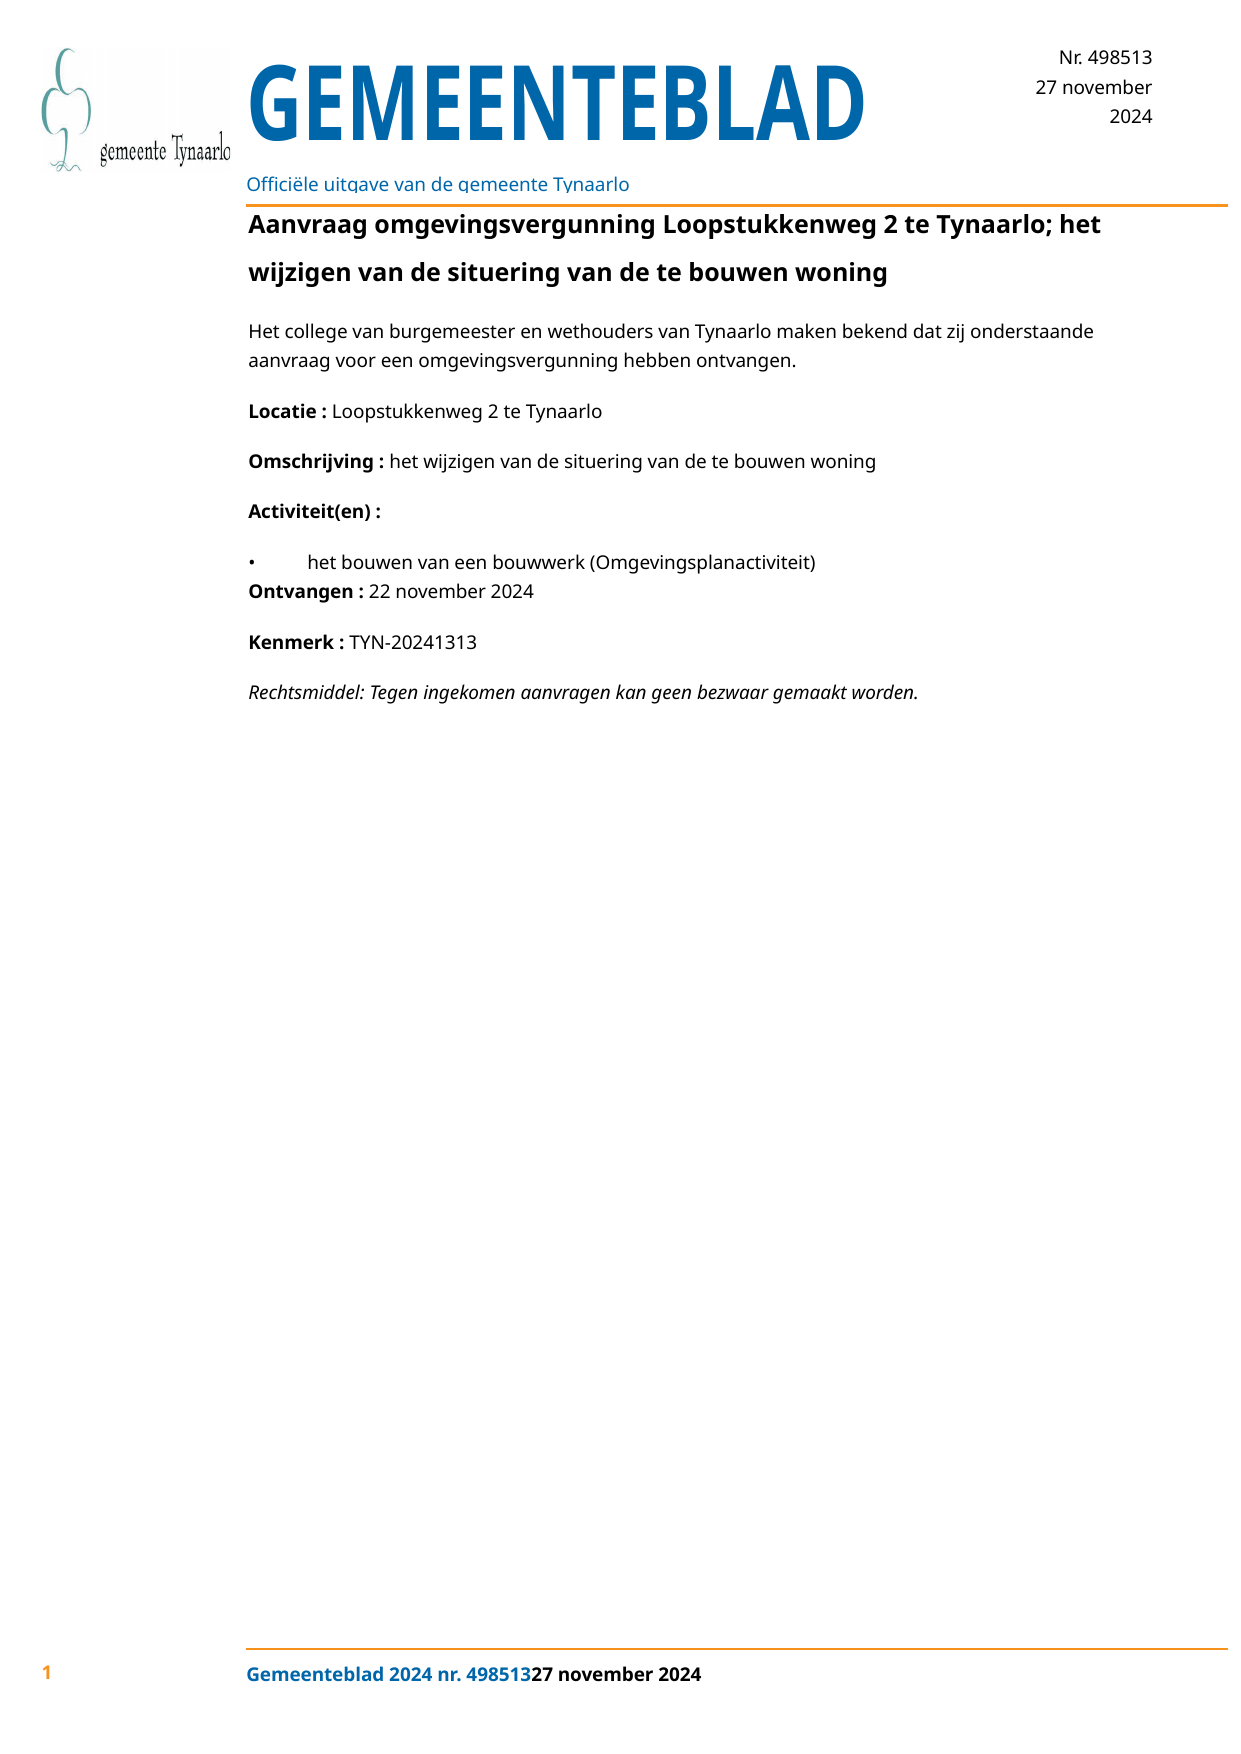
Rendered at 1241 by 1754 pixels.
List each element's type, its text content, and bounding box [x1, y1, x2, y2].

list het bouwen van een bouwwerk (Omgevingsplanactiviteit) [248, 549, 1152, 575]
text Ontvangen : 22 november 2024 [248, 579, 1152, 604]
text Rechtsmiddel: Tegen ingekomen aanvragen kan geen bezwaar gemaakt worden. [248, 679, 1152, 705]
text Locatie : Loopstukkenweg 2 te Tynaarlo [248, 398, 1152, 424]
text Omschrijving : het wijzigen van de situering van de te bouwen woning [248, 448, 1152, 474]
text Het college van burgemeester en wethouders van Tynaarlo maken bekend dat zij onderstaande aanvraag voor een omgevingsvergunning hebben ontvangen. [248, 318, 1152, 373]
text Activiteit(en) : [248, 499, 1152, 524]
text Kenmerk : TYN-20241313 [248, 629, 1152, 655]
picture [41, 47, 231, 172]
text Aanvraag omgevingsvergunning Loopstukkenweg 2 te Tynaarlo; het wijzigen van de situering van de te bouwen woning [248, 207, 1152, 288]
